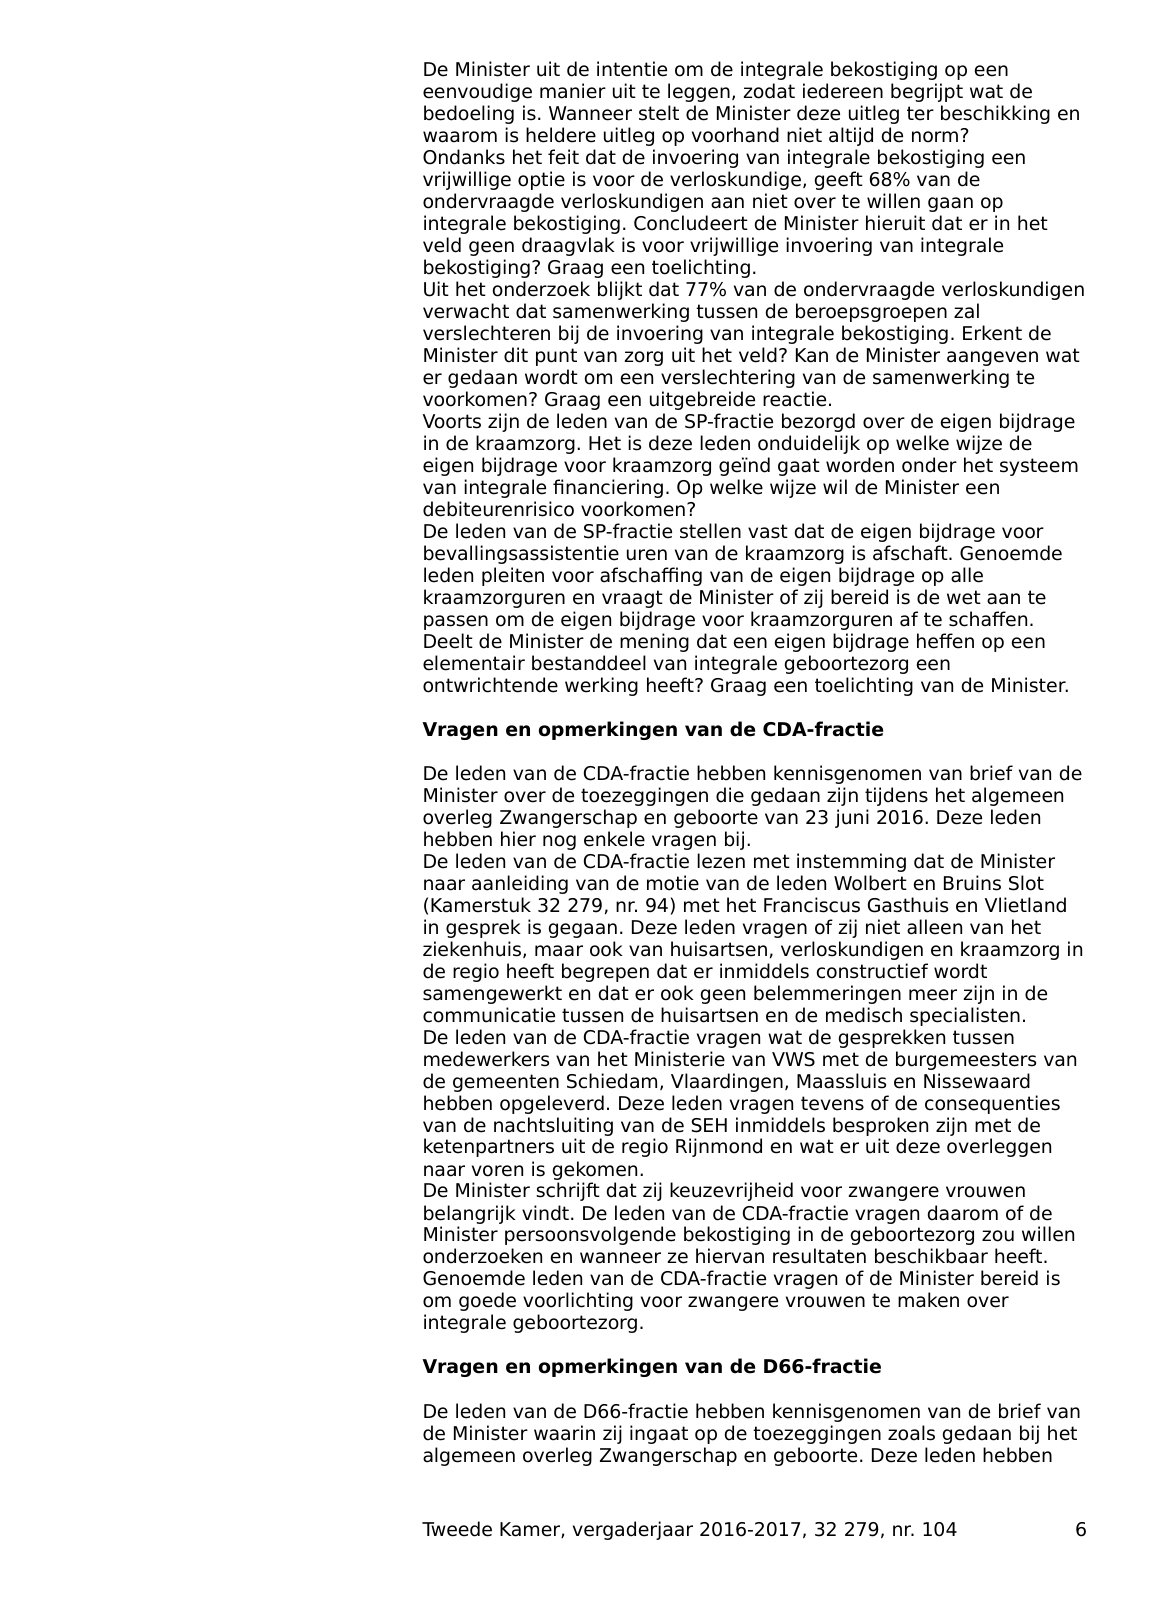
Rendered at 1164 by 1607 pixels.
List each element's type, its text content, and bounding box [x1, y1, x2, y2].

text Genoemde leden van de CDA-fractie vragen of de Minister bereid is om goede voorlichting voor zwangere vrouwen te maken over integrale geboortezorg. [422, 1268, 1087, 1334]
text De Minister uit de intentie om de integrale bekostiging op een eenvoudige manier uit te leggen, zodat iedereen begrijpt wat de bedoeling is. Wanneer stelt de Minister deze uitleg ter beschikking en waarom is heldere uitleg op voorhand niet altijd de norm? [422, 59, 1087, 147]
text Ondanks het feit dat de invoering van integrale bekostiging een vrijwillige optie is voor de verloskundige, geeft 68% van de ondervraagde verloskundigen aan niet over te willen gaan op integrale bekostiging. Concludeert de Minister hieruit dat er in het veld geen draagvlak is voor vrijwillige invoering van integrale bekostiging? Graag een toelichting. [422, 147, 1087, 279]
text Uit het onderzoek blijkt dat 77% van de ondervraagde verloskundigen verwacht dat samenwerking tussen de beroepsgroepen zal verslechteren bij de invoering van integrale bekostiging. Erkent de Minister dit punt van zorg uit het veld? Kan de Minister aangeven wat er gedaan wordt om een verslechtering van de samenwerking te voorkomen? Graag een uitgebreide reactie. [422, 279, 1087, 411]
subtitle Vragen en opmerkingen van de D66-fractie [422, 1356, 1087, 1378]
text De leden van de CDA-fractie vragen wat de gesprekken tussen medewerkers van het Ministerie van VWS met de burgemeesters van de gemeenten Schiedam, Vlaardingen, Maassluis en Nissewaard hebben opgeleverd. Deze leden vragen tevens of de consequenties van de nachtsluiting van de SEH inmiddels besproken zijn met de ketenpartners uit de regio Rijnmond en wat er uit deze overleggen naar voren is gekomen. [422, 1027, 1087, 1180]
text De leden van de CDA-fractie lezen met instemming dat de Minister naar aanleiding van de motie van de leden Wolbert en Bruins Slot (Kamerstuk 32 279, nr. 94) met het Franciscus Gasthuis en Vlietland in gesprek is gegaan. Deze leden vragen of zij niet alleen van het ziekenhuis, maar ook van huisartsen, verloskundigen en kraamzorg in de regio heeft begrepen dat er inmiddels constructief wordt samengewerkt en dat er ook geen belemmeringen meer zijn in de communicatie tussen de huisartsen en de medisch specialisten. [422, 851, 1087, 1027]
text De Minister schrijft dat zij keuzevrijheid voor zwangere vrouwen belangrijk vindt. De leden van de CDA-fractie vragen daarom of de Minister persoonsvolgende bekostiging in de geboortezorg zou willen onderzoeken en wanneer ze hiervan resultaten beschikbaar heeft. [422, 1180, 1087, 1268]
text Voorts zijn de leden van de SP-fractie bezorgd over de eigen bijdrage in de kraamzorg. Het is deze leden onduidelijk op welke wijze de eigen bijdrage voor kraamzorg geïnd gaat worden onder het systeem van integrale financiering. Op welke wijze wil de Minister een debiteurenrisico voorkomen? [422, 411, 1087, 521]
text De leden van de CDA-fractie hebben kennisgenomen van brief van de Minister over de toezeggingen die gedaan zijn tijdens het algemeen overleg Zwangerschap en geboorte van 23 juni 2016. Deze leden hebben hier nog enkele vragen bij. [422, 763, 1087, 851]
text De leden van de D66-fractie hebben kennisgenomen van de brief van de Minister waarin zij ingaat op de toezeggingen zoals gedaan bij het algemeen overleg Zwangerschap en geboorte. Deze leden hebben [422, 1401, 1087, 1467]
text De leden van de SP-fractie stellen vast dat de eigen bijdrage voor bevallingsassistentie uren van de kraamzorg is afschaft. Genoemde leden pleiten voor afschaffing van de eigen bijdrage op alle kraamzorguren en vraagt de Minister of zij bereid is de wet aan te passen om de eigen bijdrage voor kraamzorguren af te schaffen. Deelt de Minister de mening dat een eigen bijdrage heffen op een elementair bestanddeel van integrale geboortezorg een ontwrichtende werking heeft? Graag een toelichting van de Minister. [422, 521, 1087, 696]
subtitle Vragen en opmerkingen van de CDA-fractie [422, 719, 1087, 741]
